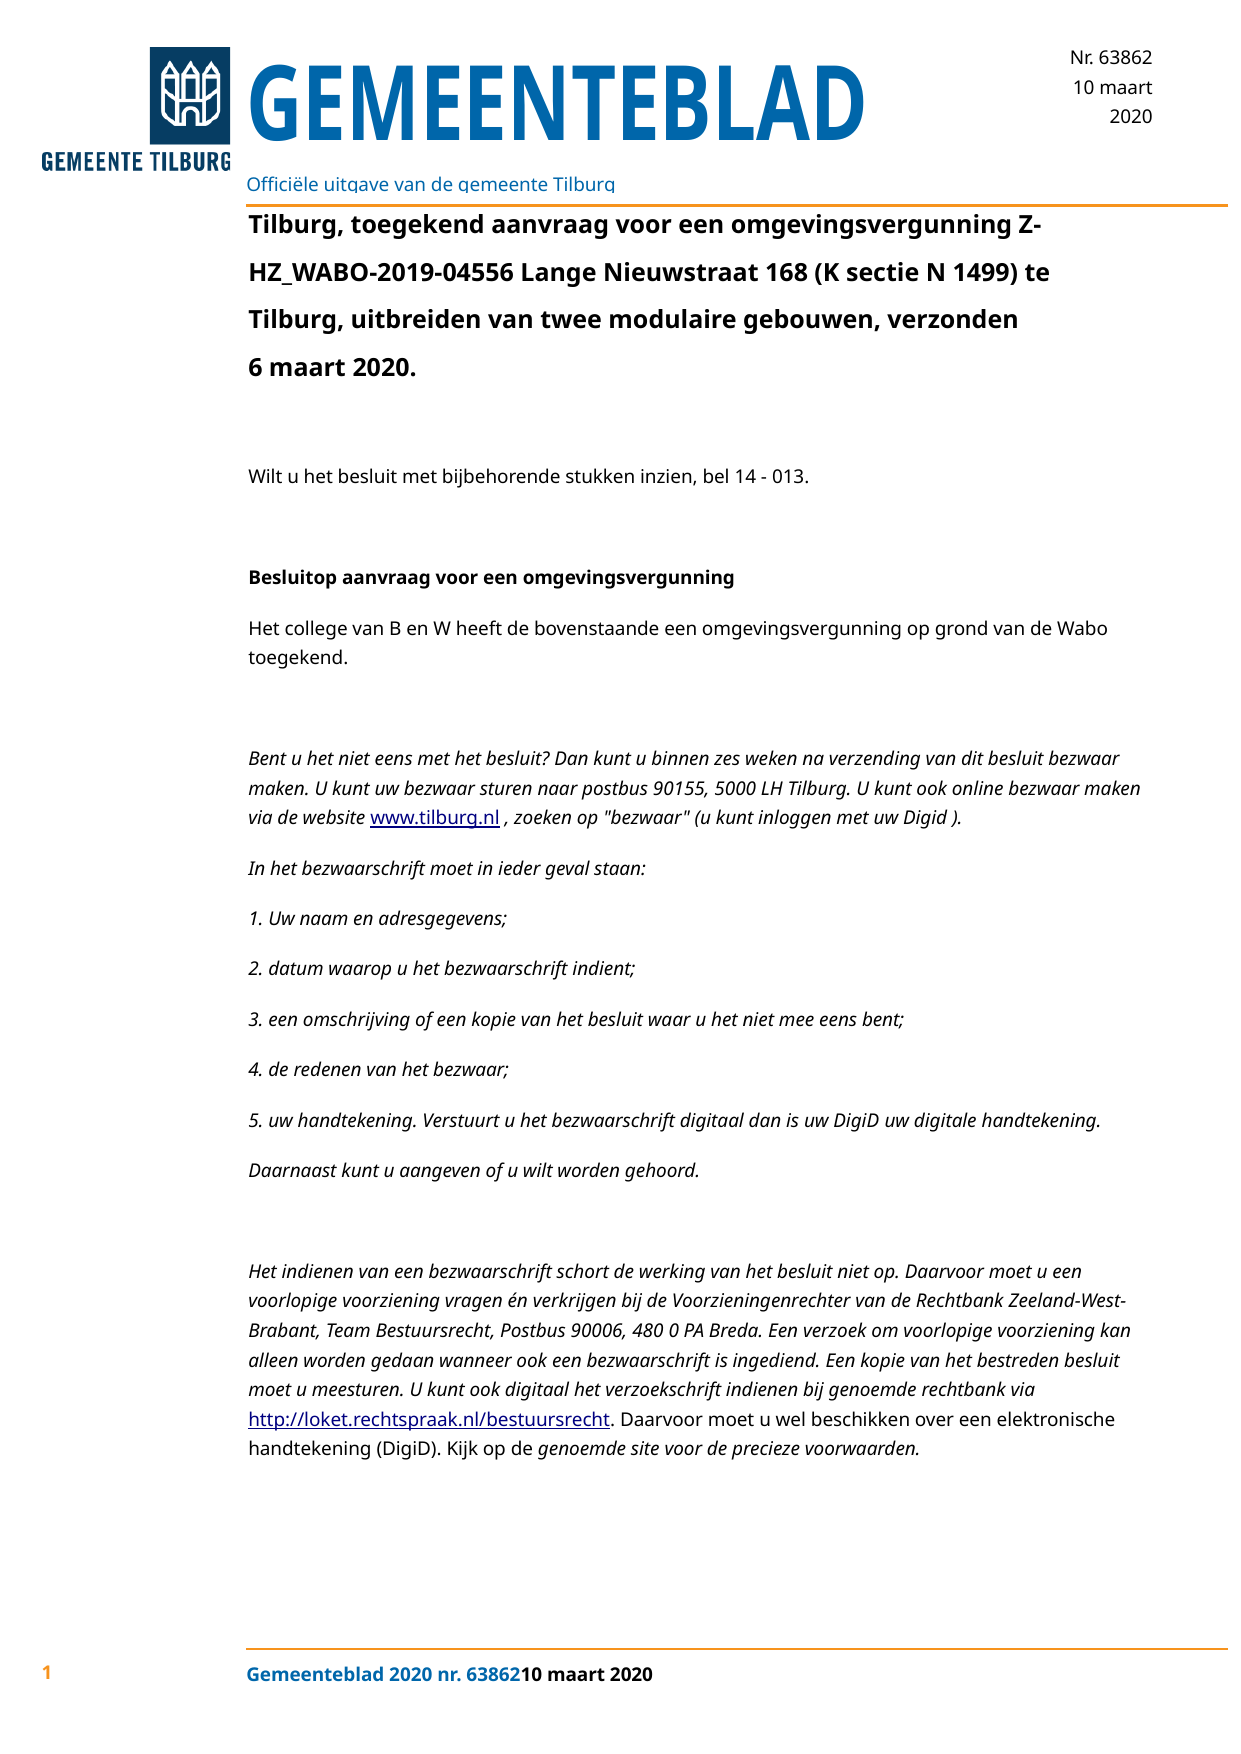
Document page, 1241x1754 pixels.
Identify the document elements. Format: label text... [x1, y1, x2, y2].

text Het indienen van een bezwaarschrift schort de werking van het besluit niet op. Daarvoor moet u een voorlopige voorziening vragen én verkrijgen bij de Voorzieningenrechter van de Rechtbank Zeeland-West-Brabant, Team Bestuursrecht, Postbus 90006, 480 0 PA Breda. Een verzoek om voorlopige voorziening kan alleen worden gedaan wanneer ook een bezwaarschrift is ingediend. Een kopie van het bestreden besluit moet u meesturen. U kunt ook digitaal het verzoekschrift indienen bij genoemde rechtbank via http://loket.rechtspraak.nl/bestuursrecht. Daarvoor moet u wel beschikken over een elektronische handtekening (DigiD). Kijk op de genoemde site voor de precieze voorwaarden. [248, 1258, 1152, 1461]
picture [41, 47, 231, 172]
text 1. Uw naam en adresgegevens; [248, 905, 1152, 931]
text Tilburg, toegekend aanvraag voor een omgevingsvergunning Z-HZ_WABO-2019-04556 Lange Nieuwstraat 168 (K sectie N 1499) te Tilburg, uitbreiden van twee modulaire gebouwen, verzonden 6 maart 2020. [248, 207, 1152, 384]
text Het college van B en W heeft de bovenstaande een omgevingsvergunning op grond van de Wabo toegekend. [248, 615, 1152, 670]
text Daarnaast kunt u aangeven of u wilt worden gehoord. [248, 1157, 1152, 1183]
text Wilt u het besluit met bijbehorende stukken inzien, bel 14 - 013. [248, 463, 1152, 489]
text 3. een omschrijving of een kopie van het besluit waar u het niet mee eens bent; [248, 1006, 1152, 1032]
text 4. de redenen van het bezwaar; [248, 1056, 1152, 1082]
text 2. datum waarop u het bezwaarschrift indient; [248, 956, 1152, 981]
text In het bezwaarschrift moet in ieder geval staan: [248, 855, 1152, 881]
text Bent u het niet eens met het besluit? Dan kunt u binnen zes weken na verzending van dit besluit bezwaar maken. U kunt uw bezwaar sturen naar postbus 90155, 5000 LH Tilburg. U kunt ook online bezwaar maken via de website www.tilburg.nl , zoeken op "bezwaar" (u kunt inloggen met uw Digid ). [248, 745, 1152, 830]
text Besluitop aanvraag voor een omgevingsvergunning [248, 564, 1152, 590]
text 5. uw handtekening. Verstuurt u het bezwaarschrift digitaal dan is uw DigiD uw digitale handtekening. [248, 1107, 1152, 1133]
